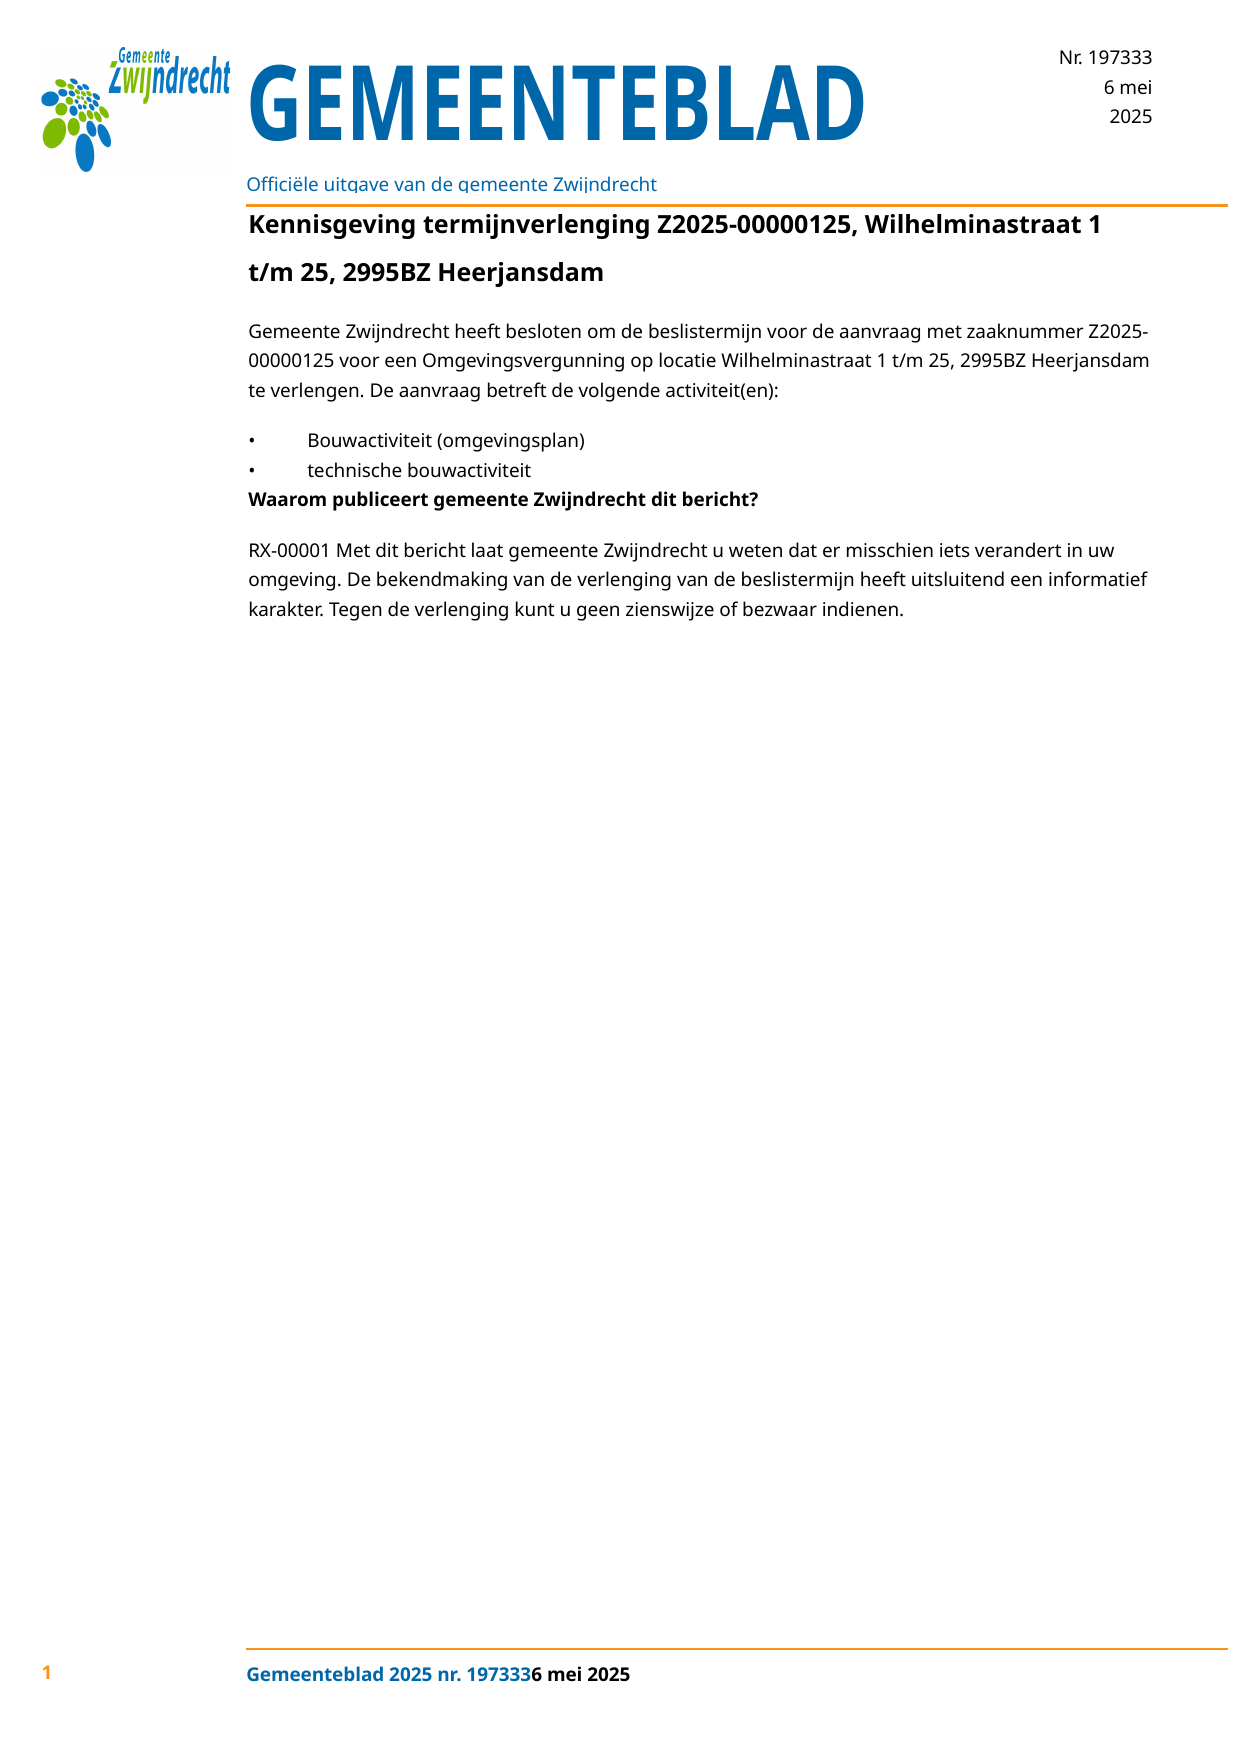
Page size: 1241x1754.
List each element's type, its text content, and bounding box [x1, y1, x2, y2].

text RX-00001 Met dit bericht laat gemeente Zwijndrecht u weten dat er misschien iets verandert in uw omgeving. De bekendmaking van de verlenging van de beslistermijn heeft uitsluitend een informatief karakter. Tegen de verlenging kunt u geen zienswijze of bezwaar indienen. [248, 537, 1152, 622]
list technische bouwactiviteit [248, 457, 1152, 483]
list Bouwactiviteit (omgevingsplan) [248, 427, 1152, 453]
text Waarom publiceert gemeente Zwijndrecht dit bericht? [248, 487, 1152, 512]
text Gemeente Zwijndrecht heeft besloten om de beslistermijn voor de aanvraag met zaaknummer Z2025-00000125 voor een Omgevingsvergunning op locatie Wilhelminastraat 1 t/m 25, 2995BZ Heerjansdam te verlengen. De aanvraag betreft de volgende activiteit(en): [248, 318, 1152, 403]
text Kennisgeving termijnverlenging Z2025-00000125, Wilhelminastraat 1 t/m 25, 2995BZ Heerjansdam [248, 207, 1152, 288]
picture [41, 47, 231, 172]
